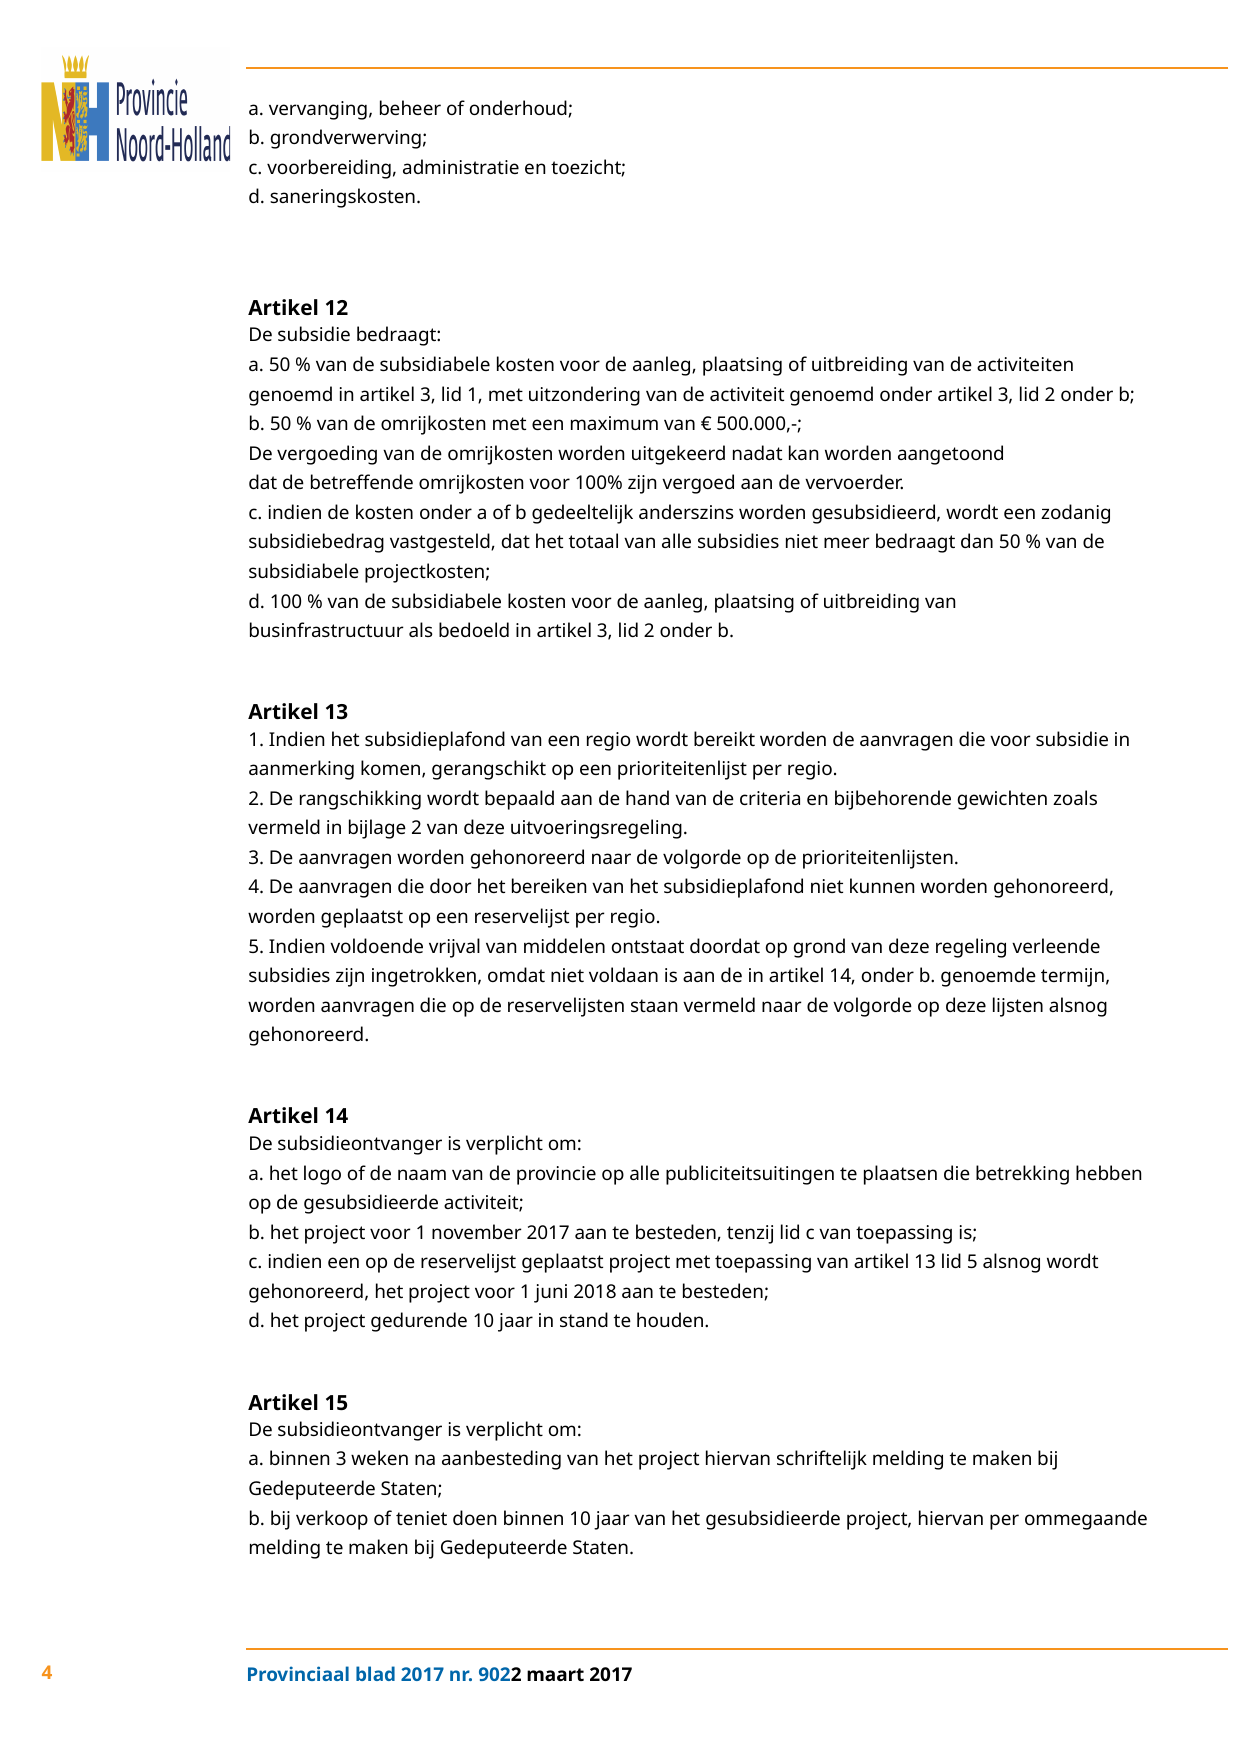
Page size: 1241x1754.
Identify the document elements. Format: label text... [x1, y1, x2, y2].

text c. indien de kosten onder a of b gedeeltelijk anderszins worden gesubsidieerd, wordt een zodanig subsidiebedrag vastgesteld, dat het totaal van alle subsidies niet meer bedraagt dan 50 % van de subsidiabele projectkosten; [248, 499, 1152, 584]
text a. vervanging, beheer of onderhoud; [248, 95, 1152, 121]
text De subsidieontvanger is verplicht om: [248, 1130, 1152, 1156]
text 2. De rangschikking wordt bepaald aan de hand van de criteria en bijbehorende gewichten zoals vermeld in bijlage 2 van deze uitvoeringsregeling. [248, 785, 1152, 840]
text b. grondverwerving; [248, 124, 1152, 150]
text b. 50 % van de omrijkosten met een maximum van € 500.000,-; [248, 410, 1152, 436]
text businfrastructuur als bedoeld in artikel 3, lid 2 onder b. [248, 617, 1152, 643]
text De subsidie bedraagt: [248, 322, 1152, 347]
text a. het logo of de naam van de provincie op alle publiciteitsuitingen te plaatsen die betrekking hebben op de gesubsidieerde activiteit; [248, 1160, 1152, 1215]
text dat de betreffende omrijkosten voor 100% zijn vergoed aan de vervoerder. [248, 469, 1152, 495]
text c. voorbereiding, administratie en toezicht; [248, 154, 1152, 180]
text Artikel 15 [248, 1388, 1152, 1416]
text 3. De aanvragen worden gehonoreerd naar de volgorde op de prioriteitenlijsten. [248, 844, 1152, 870]
text b. het project voor 1 november 2017 aan te besteden, tenzij lid c van toepassing is; [248, 1219, 1152, 1244]
text 5. Indien voldoende vrijval van middelen ontstaat doordat op grond van deze regeling verleende subsidies zijn ingetrokken, omdat niet voldaan is aan de in artikel 14, onder b. genoemde termijn, worden aanvragen die op de reservelijsten staan vermeld naar de volgorde op deze lijsten alsnog gehonoreerd. [248, 933, 1152, 1047]
text c. indien een op de reservelijst geplaatst project met toepassing van artikel 13 lid 5 alsnog wordt gehonoreerd, het project voor 1 juni 2018 aan te besteden; [248, 1248, 1152, 1304]
text 1. Indien het subsidieplafond van een regio wordt bereikt worden de aanvragen die voor subsidie in aanmerking komen, gerangschikt op een prioriteitenlijst per regio. [248, 726, 1152, 781]
text a. 50 % van de subsidiabele kosten voor de aanleg, plaatsing of uitbreiding van de activiteiten genoemd in artikel 3, lid 1, met uitzondering van de activiteit genoemd onder artikel 3, lid 2 onder b; [248, 351, 1152, 406]
text Artikel 13 [248, 697, 1152, 726]
text Artikel 14 [248, 1102, 1152, 1130]
text d. saneringskosten. [248, 183, 1152, 209]
text d. 100 % van de subsidiabele kosten voor de aanleg, plaatsing of uitbreiding van [248, 588, 1152, 613]
picture [41, 47, 231, 172]
text Artikel 12 [248, 293, 1152, 322]
text b. bij verkoop of teniet doen binnen 10 jaar van het gesubsidieerde project, hiervan per ommegaande melding te maken bij Gedeputeerde Staten. [248, 1505, 1152, 1560]
text 4. De aanvragen die door het bereiken van het subsidieplafond niet kunnen worden gehonoreerd, worden geplaatst op een reservelijst per regio. [248, 874, 1152, 929]
text a. binnen 3 weken na aanbesteding van het project hiervan schriftelijk melding te maken bij Gedeputeerde Staten; [248, 1446, 1152, 1501]
text d. het project gedurende 10 jaar in stand te houden. [248, 1308, 1152, 1333]
text De subsidieontvanger is verplicht om: [248, 1416, 1152, 1442]
text De vergoeding van de omrijkosten worden uitgekeerd nadat kan worden aangetoond [248, 440, 1152, 466]
